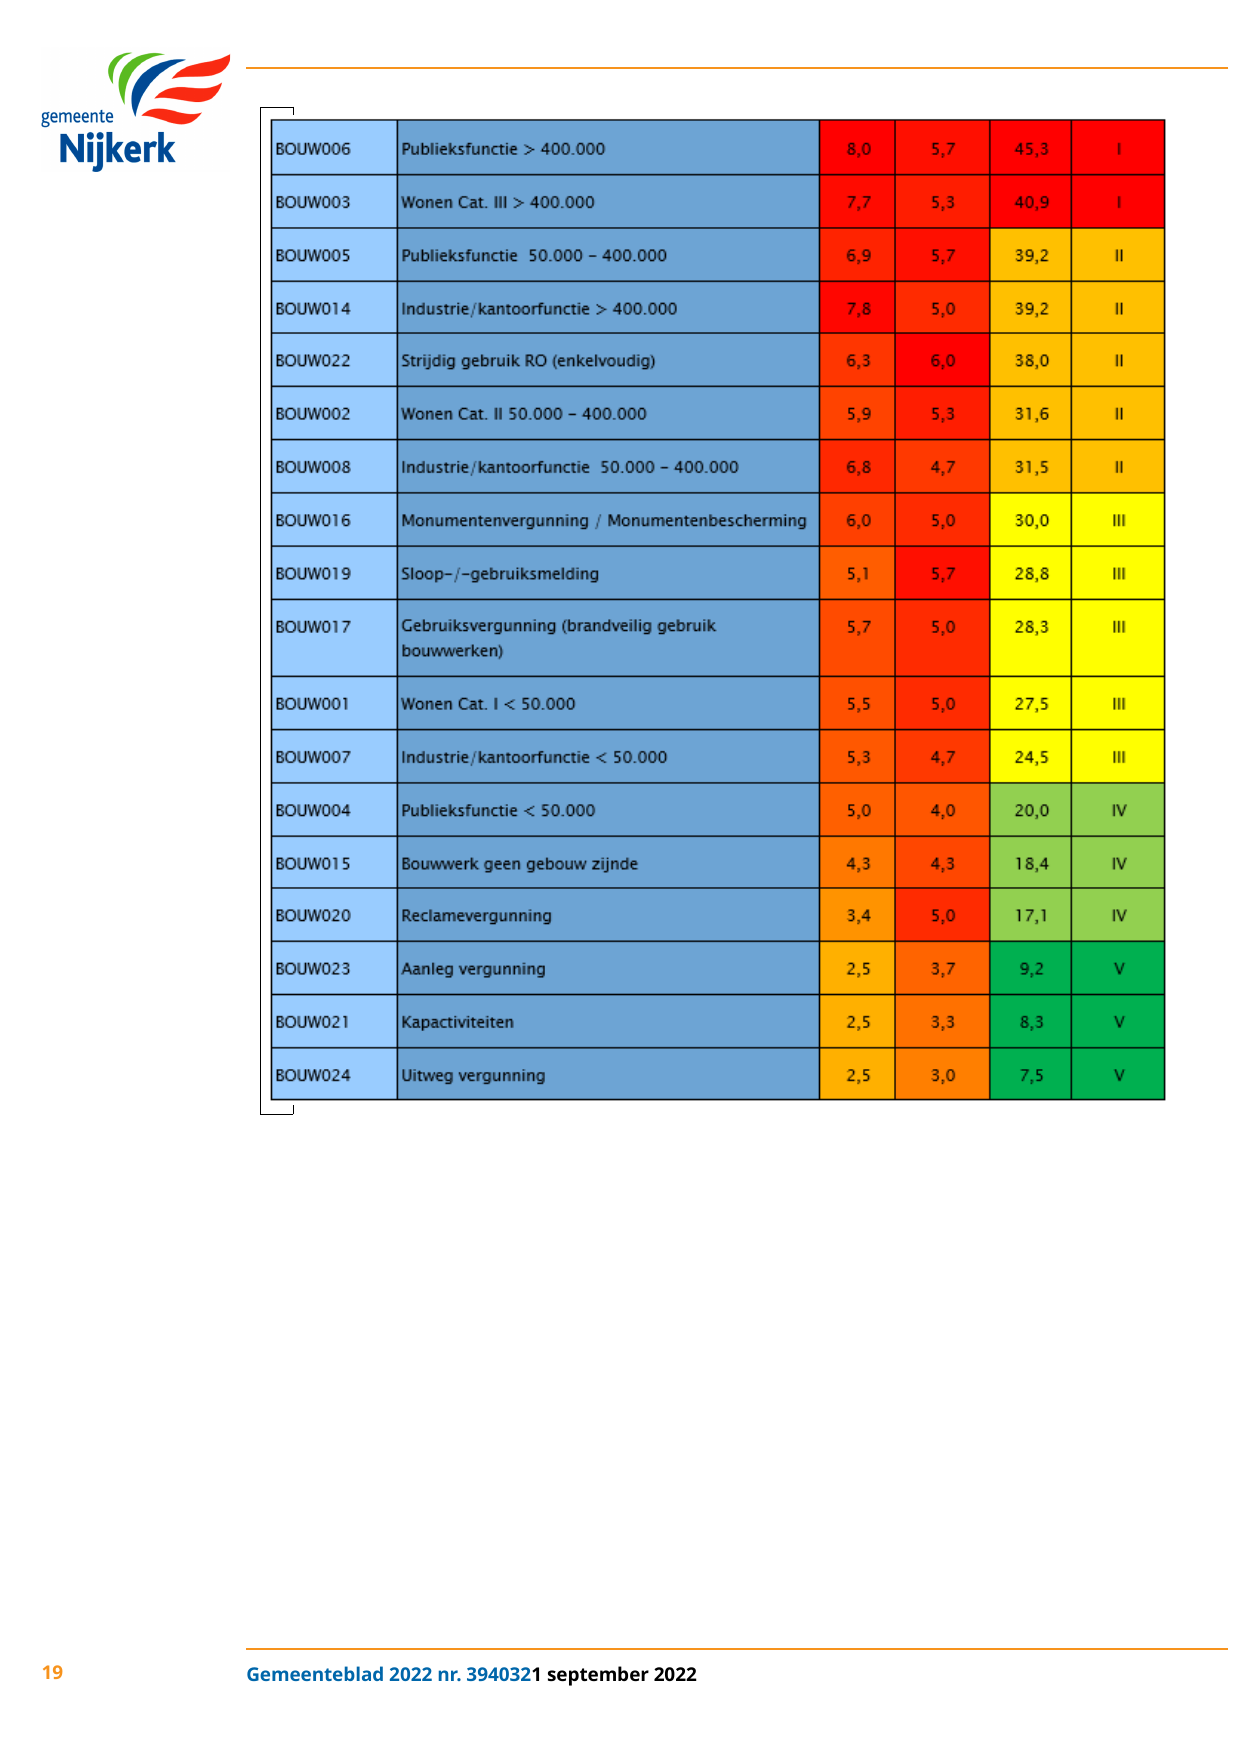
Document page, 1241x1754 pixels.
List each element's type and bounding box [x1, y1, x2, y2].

picture [268, 115, 1173, 1105]
picture [41, 47, 231, 172]
